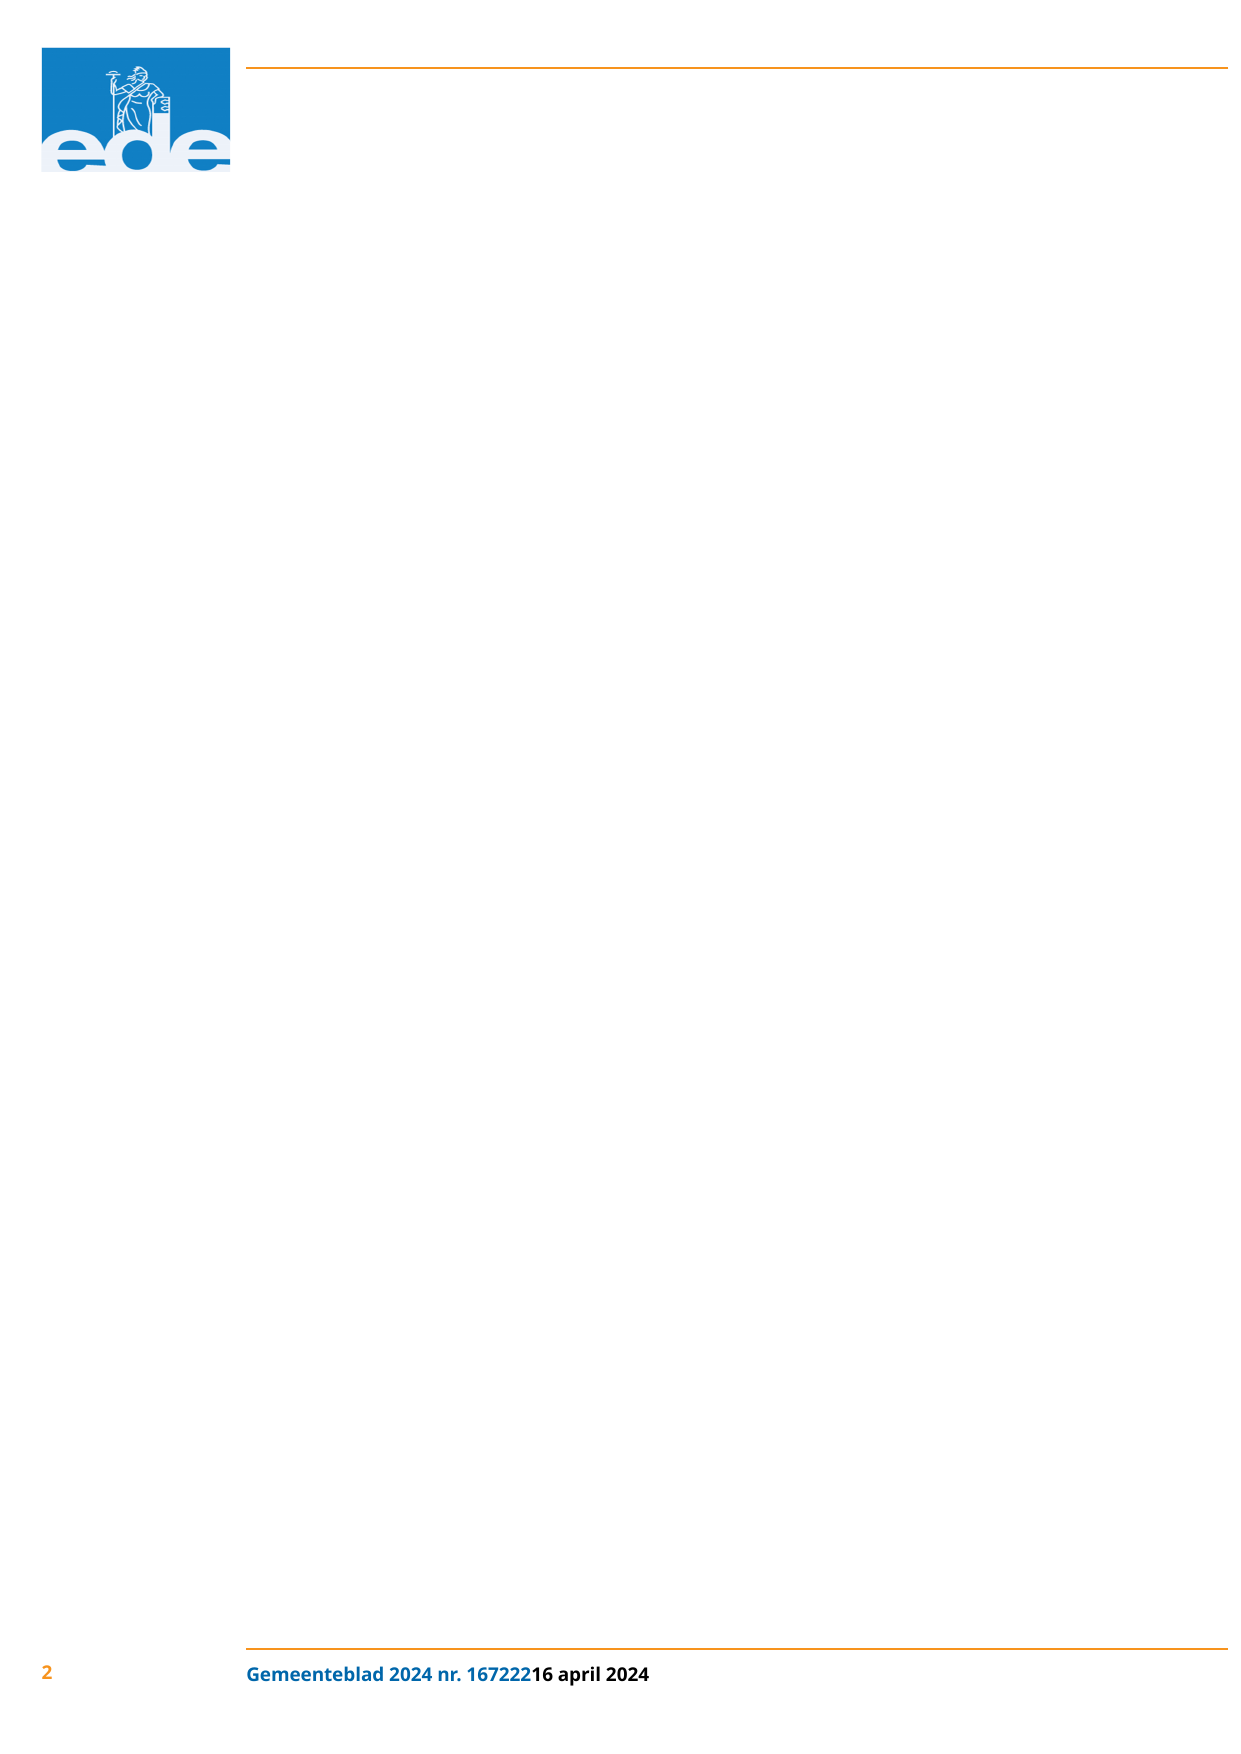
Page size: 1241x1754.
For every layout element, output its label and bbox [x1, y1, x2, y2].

picture [41, 47, 231, 172]
